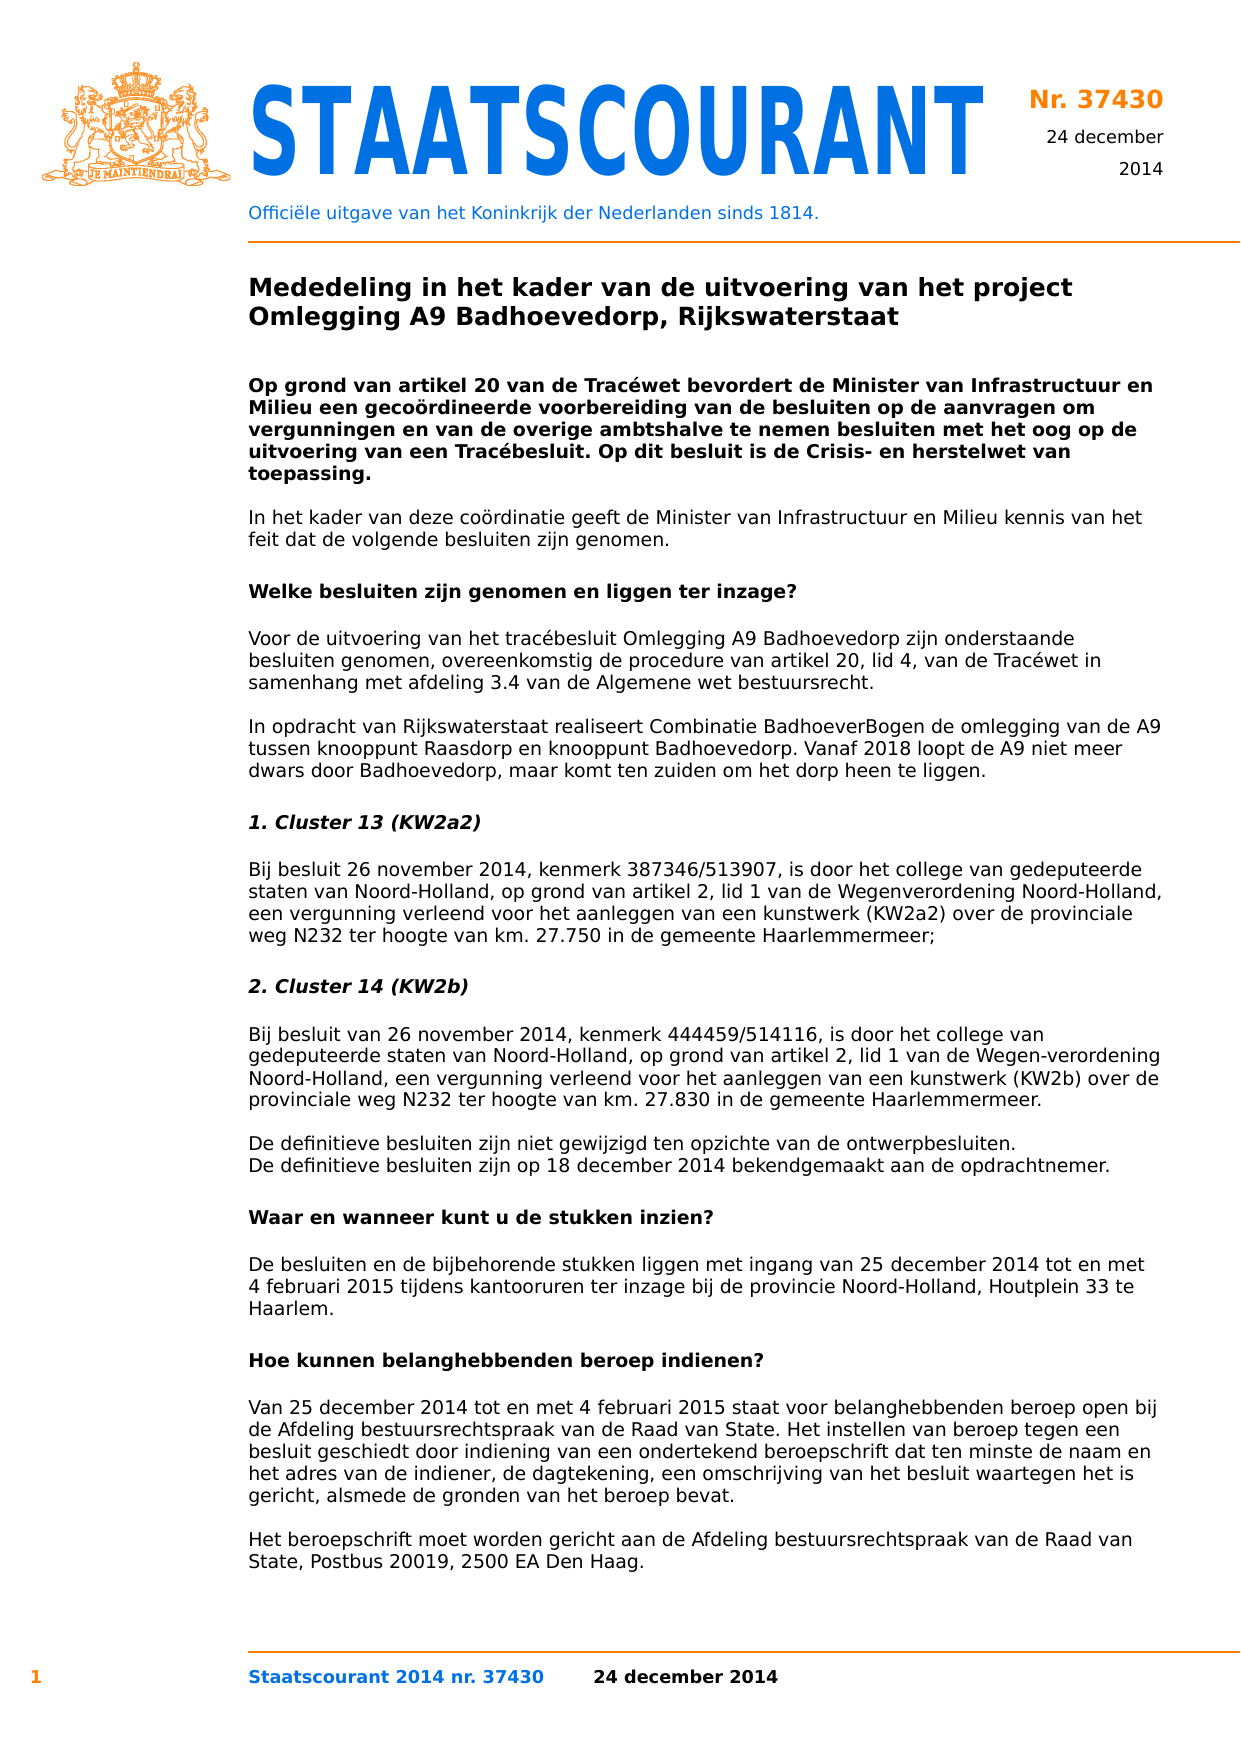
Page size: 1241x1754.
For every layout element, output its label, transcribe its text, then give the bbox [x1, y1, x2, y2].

text De definitieve besluiten zijn op 18 december 2014 bekendgemaakt aan de opdrachtnemer. [248, 1155, 1163, 1177]
text Van 25 december 2014 tot en met 4 februari 2015 staat voor belanghebbenden beroep open bij de Afdeling bestuursrechtspraak van de Raad van State. Het instellen van beroep tegen een besluit geschiedt door indiening van een ondertekend beroepschrift dat ten minste de naam en het adres van de indiener, de dagtekening, een omschrijving van het besluit waartegen het is gericht, alsmede de gronden van het beroep bevat. [248, 1397, 1163, 1507]
picture [41, 62, 231, 186]
table_cell Officiële uitgave van het Koninkrijk der Nederlanden sinds 1814. [248, 203, 1240, 241]
table_header [25, 62, 248, 241]
subtitle Hoe kunnen belanghebbenden beroep indienen? [248, 1350, 1163, 1372]
text In het kader van deze coördinatie geeft de Minister van Infrastructuur en Milieu kennis van het feit dat de volgende besluiten zijn genomen. [248, 507, 1163, 551]
text De definitieve besluiten zijn niet gewijzigd ten opzichte van de ontwerpbesluiten. [248, 1133, 1163, 1155]
text Voor de uitvoering van het tracébesluit Omlegging A9 Badhoevedorp zijn onderstaande besluiten genomen, overeenkomstig de procedure van artikel 20, lid 4, van de Tracéwet in samenhang met afdeling 3.4 van de Algemene wet bestuursrecht. [248, 628, 1163, 694]
text In opdracht van Rijkswaterstaat realiseert Combinatie BadhoeverBogen de omlegging van de A9 tussen knooppunt Raasdorp en knooppunt Badhoevedorp. Vanaf 2018 loopt de A9 niet meer dwars door Badhoevedorp, maar komt ten zuiden om het dorp heen te liggen. [248, 716, 1163, 782]
text Op grond van artikel 20 van de Tracéwet bevordert de Minister van Infrastructuur en Milieu een gecoördineerde voorbereiding van de besluiten op de aanvragen om vergunningen en van de overige ambtshalve te nemen besluiten met het oog op de uitvoering van een Tracébesluit. Op dit besluit is de Crisis- en herstelwet van toepassing. [248, 375, 1163, 485]
subtitle 1. Cluster 13 (KW2a2) [248, 812, 1163, 833]
table_cell 2014 [998, 153, 1240, 203]
table_cell 24 december [998, 121, 1240, 153]
table_header Nr. 37430 [998, 62, 1240, 121]
table_header STAATSCOURANT [248, 62, 998, 203]
subtitle 2. Cluster 14 (KW2b) [248, 976, 1163, 998]
text De besluiten en de bijbehorende stukken liggen met ingang van 25 december 2014 tot en met 4 februari 2015 tijdens kantooruren ter inzage bij de provincie Noord-Holland, Houtplein 33 te Haarlem. [248, 1254, 1163, 1320]
subtitle Welke besluiten zijn genomen en liggen ter inzage? [248, 581, 1163, 603]
text Bij besluit van 26 november 2014, kenmerk 444459/514116, is door het college van gedeputeerde staten van Noord-Holland, op grond van artikel 2, lid 1 van de Wegen-verordening Noord-Holland, een vergunning verleend voor het aanleggen van een kunstwerk (KW2b) over de provinciale weg N232 ter hoogte van km. 27.830 in de gemeente Haarlemmermeer. [248, 1023, 1163, 1111]
subtitle Waar en wanneer kunt u de stukken inzien? [248, 1207, 1163, 1229]
subtitle Mededeling in het kader van de uitvoering van het project Omlegging A9 Badhoevedorp, Rijkswaterstaat [248, 273, 1163, 331]
text Het beroepschrift moet worden gericht aan de Afdeling bestuursrechtspraak van de Raad van State, Postbus 20019, 2500 EA Den Haag. [248, 1529, 1163, 1573]
text Bij besluit 26 november 2014, kenmerk 387346/513907, is door het college van gedeputeerde staten van Noord-Holland, op grond van artikel 2, lid 1 van de Wegenverordening Noord-Holland, een vergunning verleend voor het aanleggen van een kunstwerk (KW2a2) over de provinciale weg N232 ter hoogte van km. 27.750 in de gemeente Haarlemmermeer; [248, 858, 1163, 946]
